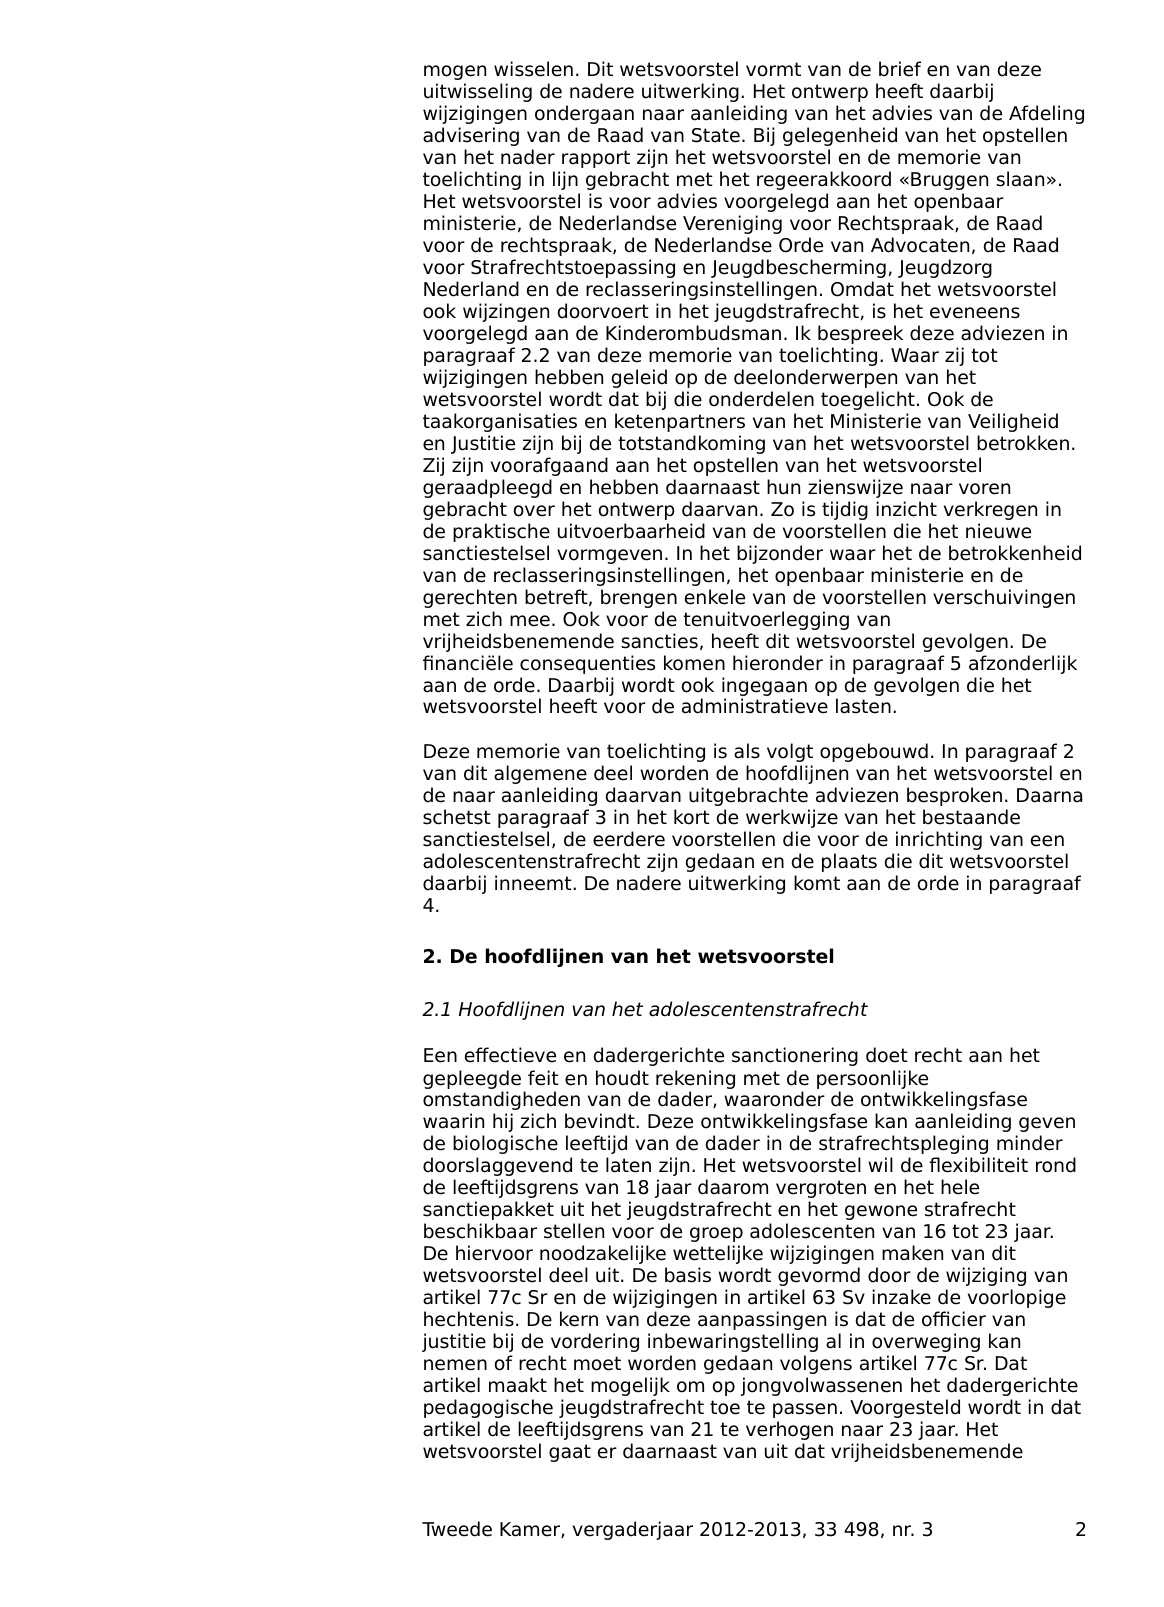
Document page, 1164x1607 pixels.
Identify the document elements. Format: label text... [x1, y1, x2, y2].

text Deze memorie van toelichting is als volgt opgebouwd. In paragraaf 2 van dit algemene deel worden de hoofdlijnen van het wetsvoorstel en de naar aanleiding daarvan uitgebrachte adviezen besproken. Daarna schetst paragraaf 3 in het kort de werkwijze van het bestaande sanctiestelsel, de eerdere voorstellen die voor de inrichting van een adolescentenstrafrecht zijn gedaan en de plaats die dit wetsvoorstel daarbij inneemt. De nadere uitwerking komt aan de orde in paragraaf 4. [422, 741, 1087, 916]
text Een effectieve en dadergerichte sanctionering doet recht aan het gepleegde feit en houdt rekening met de persoonlijke omstandigheden van de dader, waaronder de ontwikkelingsfase waarin hij zich bevindt. Deze ontwikkelingsfase kan aanleiding geven de biologische leeftijd van de dader in de strafrechtspleging minder doorslaggevend te laten zijn. Het wetsvoorstel wil de flexibiliteit rond de leeftijdsgrens van 18 jaar daarom vergroten en het hele sanctiepakket uit het jeugdstrafrecht en het gewone strafrecht beschikbaar stellen voor de groep adolescenten van 16 tot 23 jaar. De hiervoor noodzakelijke wettelijke wijzigingen maken van dit wetsvoorstel deel uit. De basis wordt gevormd door de wijziging van artikel 77c Sr en de wijzigingen in artikel 63 Sv inzake de voorlopige hechtenis. De kern van deze aanpassingen is dat de officier van justitie bij de vordering inbewaringstelling al in overweging kan nemen of recht moet worden gedaan volgens artikel 77c Sr. Dat artikel maakt het mogelijk om op jongvolwassenen het dadergerichte pedagogische jeugdstrafrecht toe te passen. Voorgesteld wordt in dat artikel de leeftijdsgrens van 21 te verhogen naar 23 jaar. Het wetsvoorstel gaat er daarnaast van uit dat vrijheidsbenemende [422, 1045, 1087, 1463]
subtitle 2.1 Hoofdlijnen van het adolescentenstrafrecht [422, 998, 1087, 1020]
subtitle 2. De hoofdlijnen van het wetsvoorstel [422, 946, 1087, 968]
text Het wetsvoorstel is voor advies voorgelegd aan het openbaar ministerie, de Nederlandse Vereniging voor Rechtspraak, de Raad voor de rechtspraak, de Nederlandse Orde van Advocaten, de Raad voor Strafrechtstoepassing en Jeugdbescherming, Jeugdzorg Nederland en de reclasseringsinstellingen. Omdat het wetsvoorstel ook wijzingen doorvoert in het jeugdstrafrecht, is het eveneens voorgelegd aan de Kinderombudsman. Ik bespreek deze adviezen in paragraaf 2.2 van deze memorie van toelichting. Waar zij tot wijzigingen hebben geleid op de deelonderwerpen van het wetsvoorstel wordt dat bij die onderdelen toegelicht. Ook de taakorganisaties en ketenpartners van het Ministerie van Veiligheid en Justitie zijn bij de totstandkoming van het wetsvoorstel betrokken. Zij zijn voorafgaand aan het opstellen van het wetsvoorstel geraadpleegd en hebben daarnaast hun zienswijze naar voren gebracht over het ontwerp daarvan. Zo is tijdig inzicht verkregen in de praktische uitvoerbaarheid van de voorstellen die het nieuwe sanctiestelsel vormgeven. In het bijzonder waar het de betrokkenheid van de reclasseringsinstellingen, het openbaar ministerie en de gerechten betreft, brengen enkele van de voorstellen verschuivingen met zich mee. Ook voor de tenuitvoerlegging van vrijheidsbenemende sancties, heeft dit wetsvoorstel gevolgen. De financiële consequenties komen hieronder in paragraaf 5 afzonderlijk aan de orde. Daarbij wordt ook ingegaan op de gevolgen die het wetsvoorstel heeft voor de administratieve lasten. [422, 191, 1087, 718]
text mogen wisselen. Dit wetsvoorstel vormt van de brief en van deze uitwisseling de nadere uitwerking. Het ontwerp heeft daarbij wijzigingen ondergaan naar aanleiding van het advies van de Afdeling advisering van de Raad van State. Bij gelegenheid van het opstellen van het nader rapport zijn het wetsvoorstel en de memorie van toelichting in lijn gebracht met het regeerakkoord «Bruggen slaan». [422, 59, 1087, 191]
